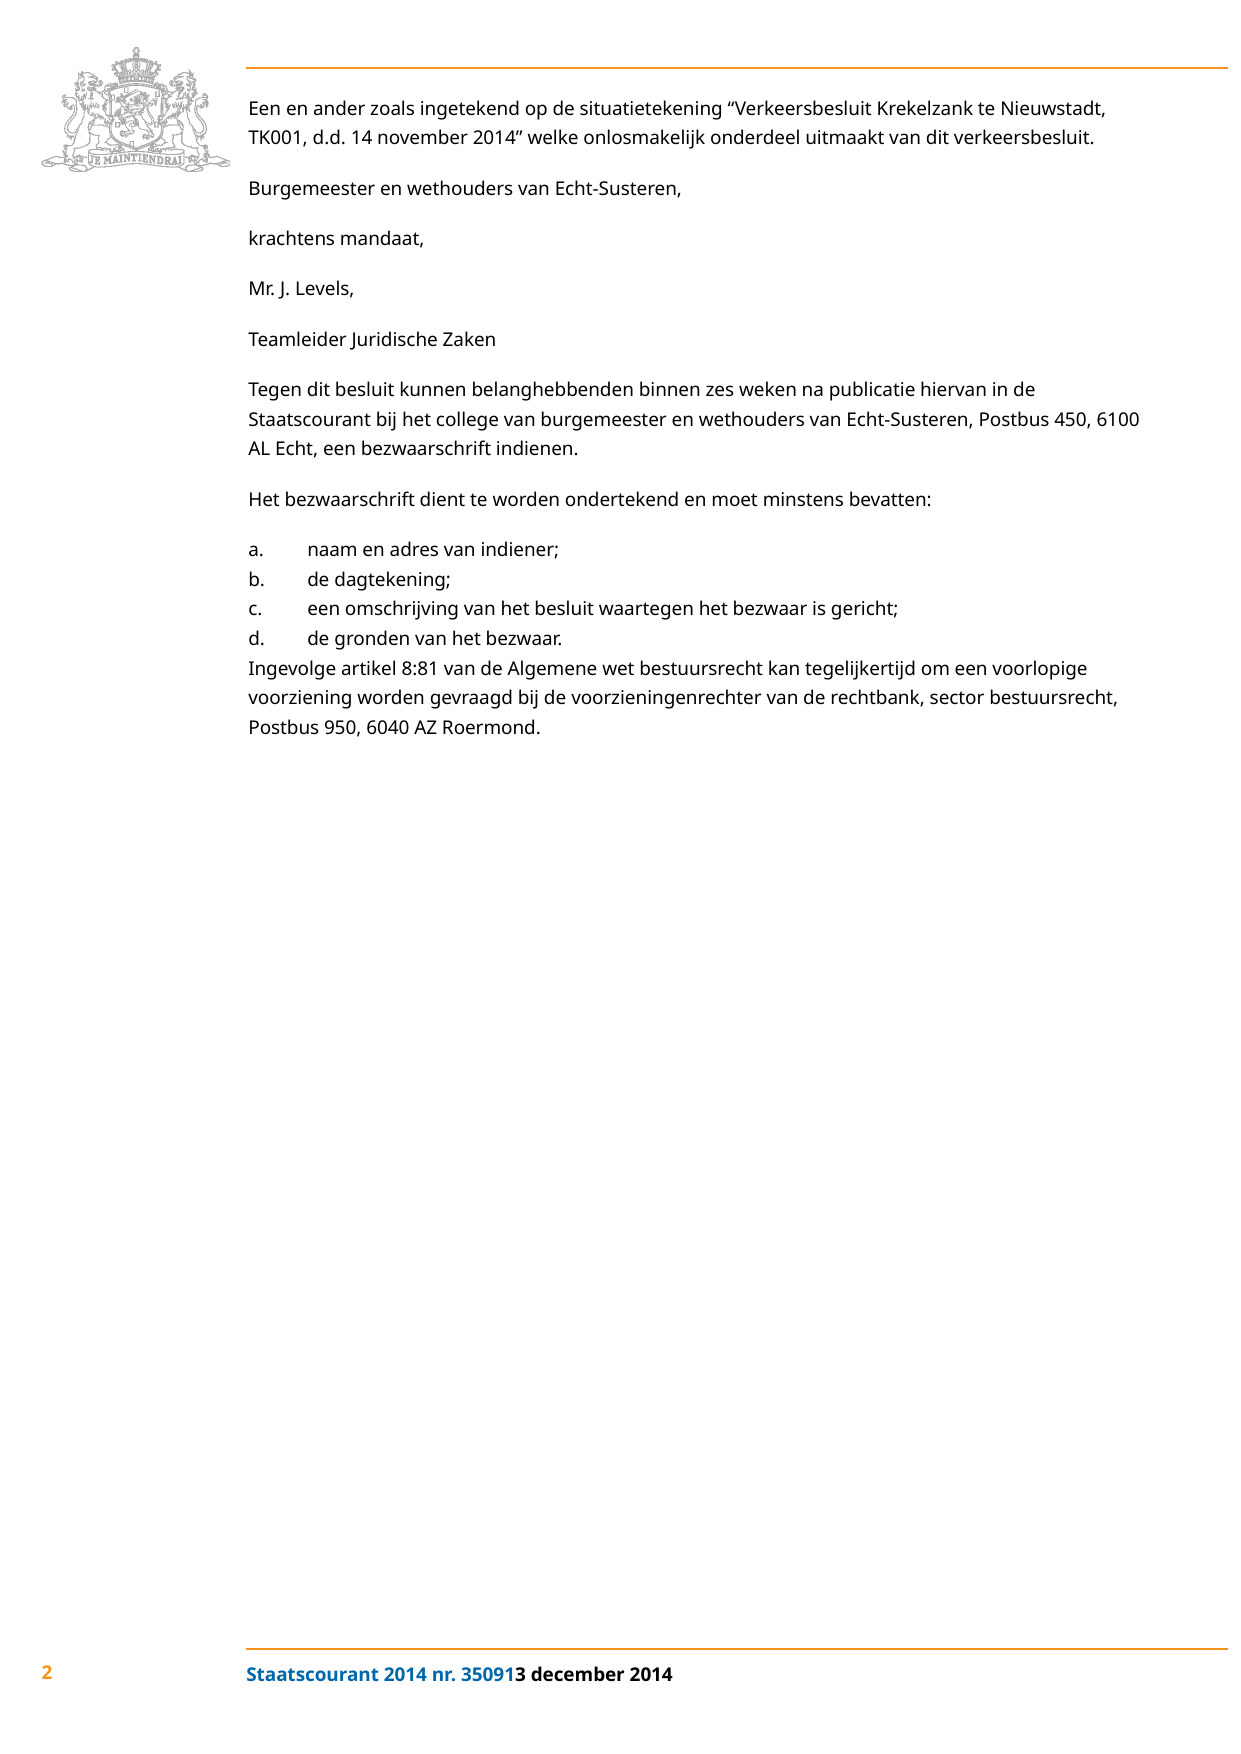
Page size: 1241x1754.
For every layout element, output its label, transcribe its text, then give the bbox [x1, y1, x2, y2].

text Ingevolge artikel 8:81 van de Algemene wet bestuursrecht kan tegelijkertijd om een voorlopige voorziening worden gevraagd bij de voorzieningenrechter van de rechtbank, sector bestuursrecht, Postbus 950, 6040 AZ Roermond. [248, 655, 1152, 740]
text krachtens mandaat, [248, 225, 1152, 251]
picture [41, 47, 231, 172]
text Mr. J. Levels, [248, 276, 1152, 301]
text Een en ander zoals ingetekend op de situatietekening “Verkeersbesluit Krekelzank te Nieuwstadt, TK001, d.d. 14 november 2014” welke onlosmakelijk onderdeel uitmaakt van dit verkeersbesluit. [248, 95, 1152, 150]
list naam en adres van indiener; [248, 536, 1152, 562]
text Het bezwaarschrift dient te worden ondertekend en moet minstens bevatten: [248, 486, 1152, 512]
text Tegen dit besluit kunnen belanghebbenden binnen zes weken na publicatie hiervan in de Staatscourant bij het college van burgemeester en wethouders van Echt-Susteren, Postbus 450, 6100 AL Echt, een bezwaarschrift indienen. [248, 376, 1152, 461]
text Burgemeester en wethouders van Echt-Susteren, [248, 175, 1152, 201]
list de dagtekening; [248, 566, 1152, 592]
list een omschrijving van het besluit waartegen het bezwaar is gericht; [248, 596, 1152, 621]
list de gronden van het bezwaar. [248, 625, 1152, 651]
text Teamleider Juridische Zaken [248, 326, 1152, 352]
